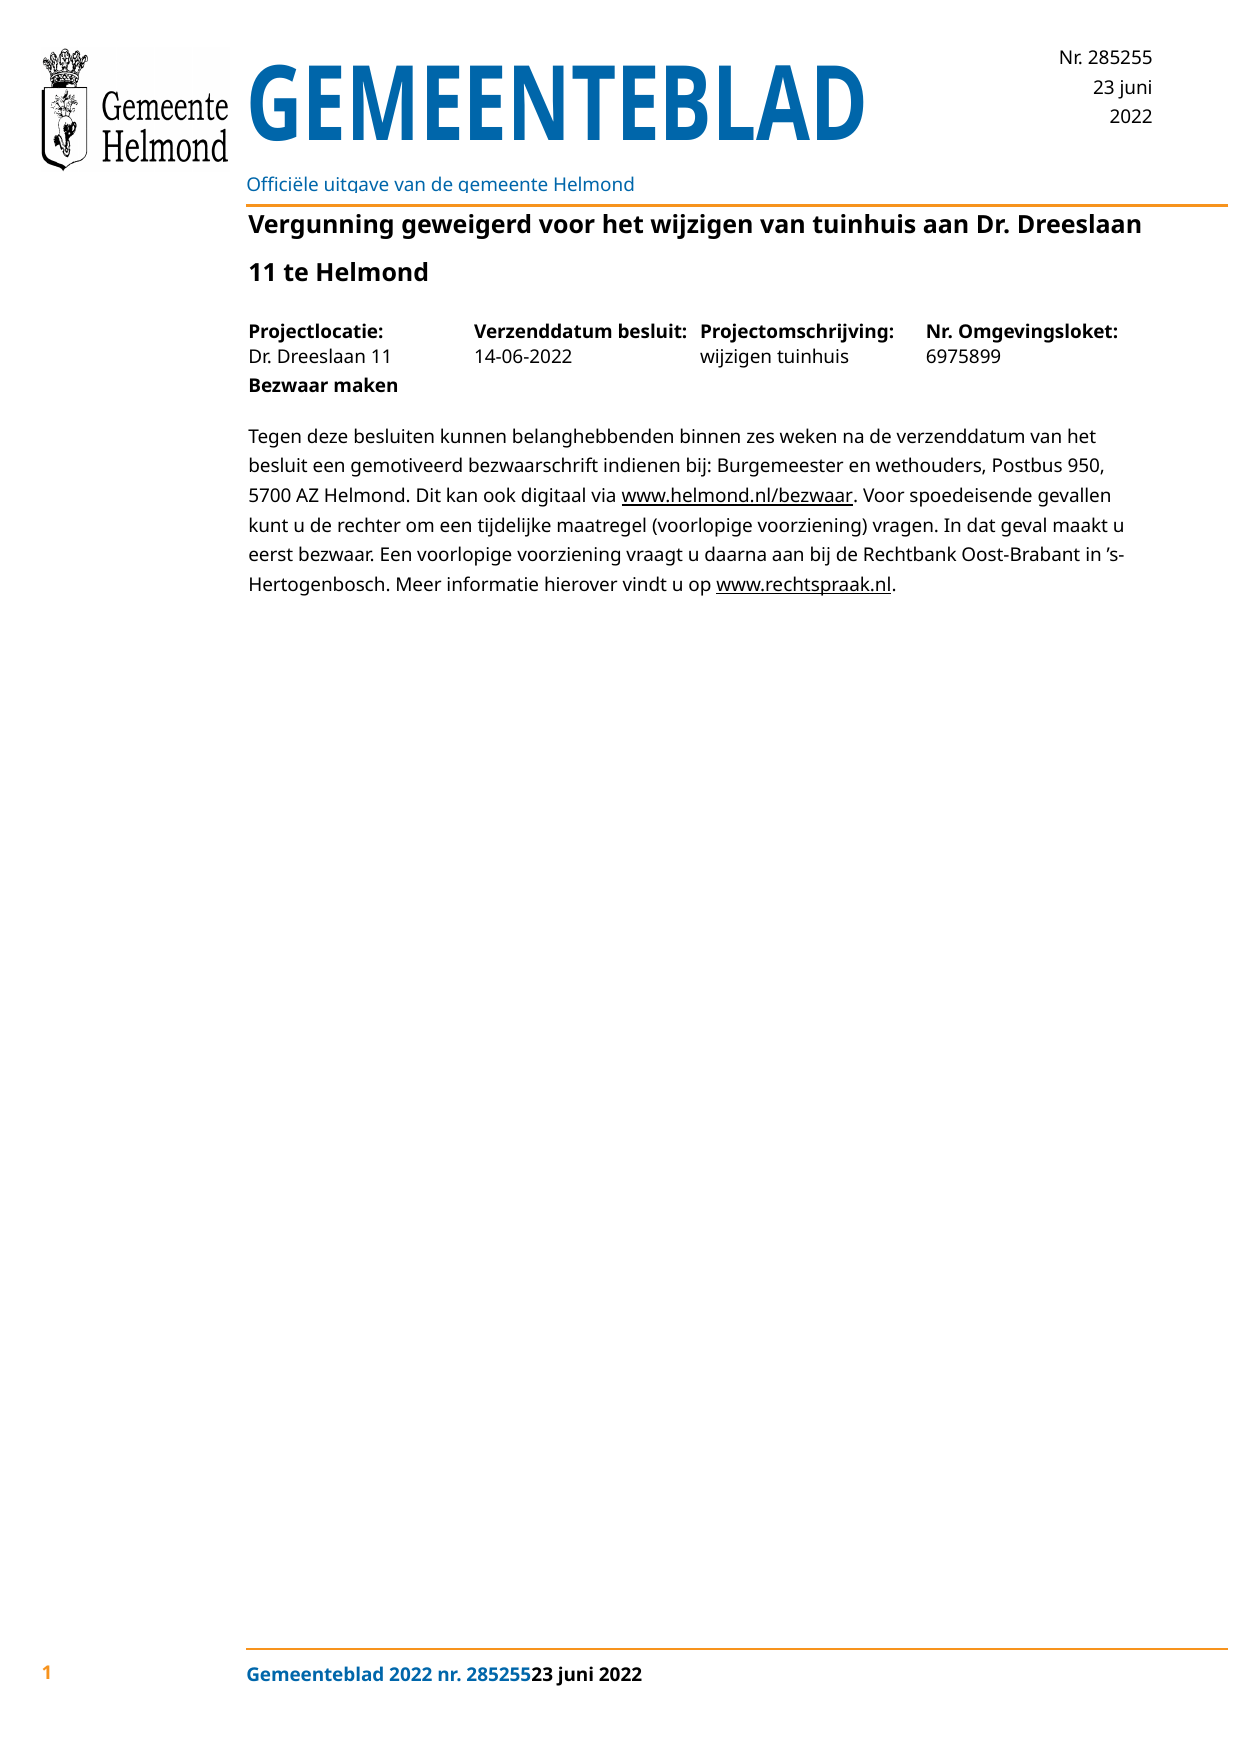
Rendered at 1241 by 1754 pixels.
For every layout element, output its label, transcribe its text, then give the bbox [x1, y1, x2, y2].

table_header Nr. Omgevingsloket: [926, 318, 1152, 344]
table_header Projectomschrijving: [700, 318, 926, 344]
table_header Verzenddatum besluit: [474, 318, 700, 344]
text Tegen deze besluiten kunnen belanghebbenden binnen zes weken na de verzenddatum van het besluit een gemotiveerd bezwaarschrift indienen bij: Burgemeester en wethouders, Postbus 950, 5700 AZ Helmond. Dit kan ook digitaal via www.helmond.nl/bezwaar. Voor spoedeisende gevallen kunt u de rechter om een tijdelijke maatregel (voorlopige voorziening) vragen. In dat geval maakt u eerst bezwaar. Een voorlopige voorziening vraagt u daarna aan bij de Rechtbank Oost-Brabant in ’s-Hertogenbosch. Meer informatie hierover vindt u op www.rechtspraak.nl. [248, 423, 1152, 597]
table_cell 14-06-2022 [474, 344, 700, 369]
table_cell Dr. Dreeslaan 11 [248, 344, 474, 369]
table_cell wijzigen tuinhuis [700, 344, 926, 369]
text Bezwaar maken [248, 373, 1152, 398]
text Vergunning geweigerd voor het wijzigen van tuinhuis aan Dr. Dreeslaan 11 te Helmond [248, 207, 1152, 288]
picture [41, 47, 231, 172]
table_header Projectlocatie: [248, 318, 474, 344]
table_cell 6975899 [926, 344, 1152, 369]
